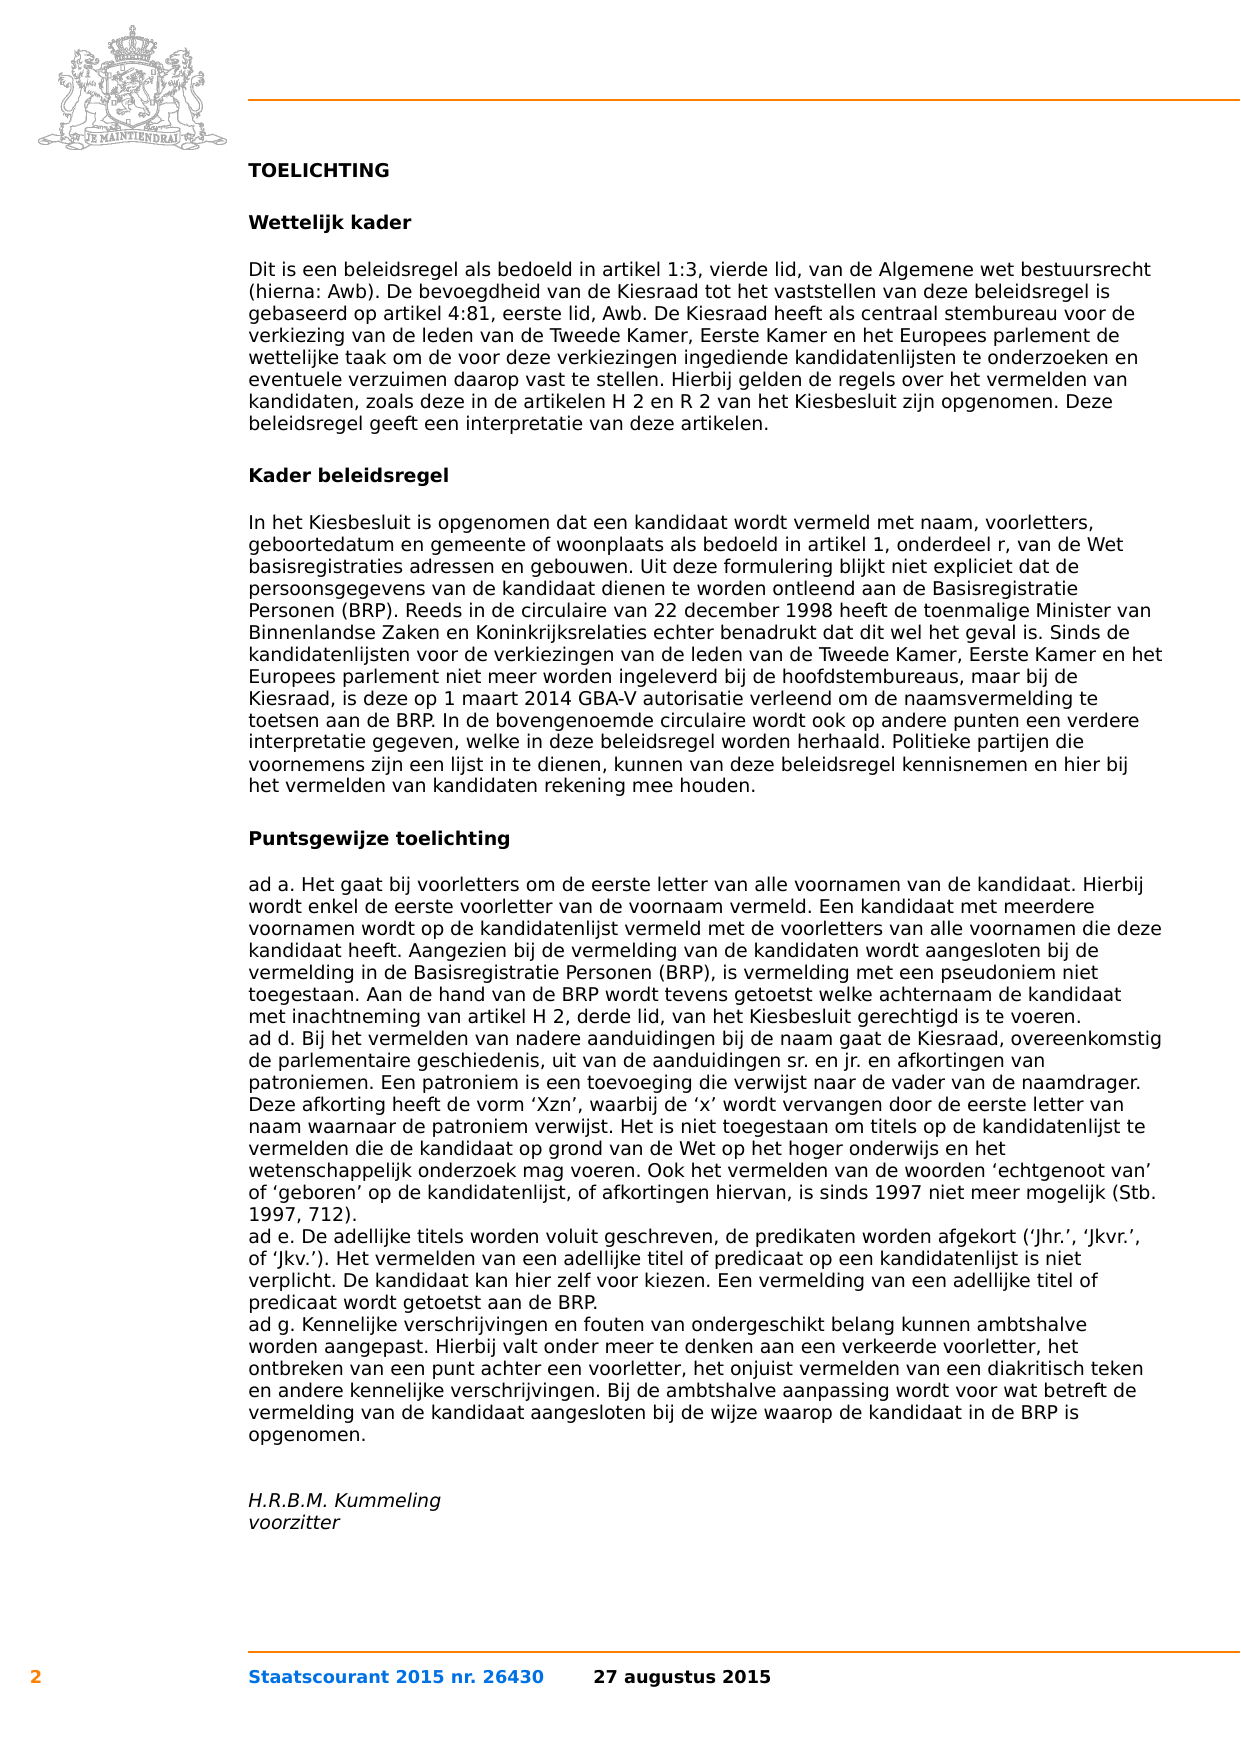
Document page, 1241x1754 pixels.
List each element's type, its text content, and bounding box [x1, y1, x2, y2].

subtitle Wettelijk kader [248, 212, 1163, 234]
text ad g. Kennelijke verschrijvingen en fouten van ondergeschikt belang kunnen ambtshalve worden aangepast. Hierbij valt onder meer te denken aan een verkeerde voorletter, het ontbreken van een punt achter een voorletter, het onjuist vermelden van een diakritisch teken en andere kennelijke verschrijvingen. Bij de ambtshalve aanpassing wordt voor wat betreft de vermelding van de kandidaat aangesloten bij de wijze waarop de kandidaat in de BRP is opgenomen. [248, 1314, 1163, 1446]
text ad a. Het gaat bij voorletters om de eerste letter van alle voornamen van de kandidaat. Hierbij wordt enkel de eerste voorletter van de voornaam vermeld. Een kandidaat met meerdere voornamen wordt op de kandidatenlijst vermeld met de voorletters van alle voornamen die deze kandidaat heeft. Aangezien bij de vermelding van de kandidaten wordt aangesloten bij de vermelding in de Basisregistratie Personen (BRP), is vermelding met een pseudoniem niet toegestaan. Aan de hand van de BRP wordt tevens getoetst welke achternaam de kandidaat met inachtneming van artikel H 2, derde lid, van het Kiesbesluit gerechtigd is te voeren. [248, 874, 1163, 1028]
text ad d. Bij het vermelden van nadere aanduidingen bij de naam gaat de Kiesraad, overeenkomstig de parlementaire geschiedenis, uit van de aanduidingen sr. en jr. en afkortingen van patroniemen. Een patroniem is een toevoeging die verwijst naar de vader van de naamdrager. Deze afkorting heeft de vorm ‘Xzn’, waarbij de ‘x’ wordt vervangen door de eerste letter van naam waarnaar de patroniem verwijst. Het is niet toegestaan om titels op de kandidatenlijst te vermelden die de kandidaat op grond van de Wet op het hoger onderwijs en het wetenschappelijk onderzoek mag voeren. Ook het vermelden van de woorden ‘echtgenoot van’ of ‘geboren’ op de kandidatenlijst, of afkortingen hiervan, is sinds 1997 niet meer mogelijk (Stb. 1997, 712). [248, 1028, 1163, 1226]
text In het Kiesbesluit is opgenomen dat een kandidaat wordt vermeld met naam, voorletters, geboortedatum en gemeente of woonplaats als bedoeld in artikel 1, onderdeel r, van de Wet basisregistraties adressen en gebouwen. Uit deze formulering blijkt niet expliciet dat de persoonsgegevens van de kandidaat dienen te worden ontleend aan de Basisregistratie Personen (BRP). Reeds in de circulaire van 22 december 1998 heeft de toenmalige Minister van Binnenlandse Zaken en Koninkrijksrelaties echter benadrukt dat dit wel het geval is. Sinds de kandidatenlijsten voor de verkiezingen van de leden van de Tweede Kamer, Eerste Kamer en het Europees parlement niet meer worden ingeleverd bij de hoofdstembureaus, maar bij de Kiesraad, is deze op 1 maart 2014 GBA-V autorisatie verleend om de naamsvermelding te toetsen aan de BRP. In de bovengenoemde circulaire wordt ook op andere punten een verdere interpretatie gegeven, welke in deze beleidsregel worden herhaald. Politieke partijen die voornemens zijn een lijst in te dienen, kunnen van deze beleidsregel kennisnemen en hier bij het vermelden van kandidaten rekening mee houden. [248, 512, 1163, 797]
subtitle Puntsgewijze toelichting [248, 827, 1163, 849]
text Dit is een beleidsregel als bedoeld in artikel 1:3, vierde lid, van de Algemene wet bestuursrecht (hierna: Awb). De bevoegdheid van de Kiesraad tot het vaststellen van deze beleidsregel is gebaseerd op artikel 4:81, eerste lid, Awb. De Kiesraad heeft als centraal stembureau voor de verkiezing van de leden van de Tweede Kamer, Eerste Kamer en het Europees parlement de wettelijke taak om de voor deze verkiezingen ingediende kandidatenlijsten te onderzoeken en eventuele verzuimen daarop vast te stellen. Hierbij gelden de regels over het vermelden van kandidaten, zoals deze in de artikelen H 2 en R 2 van het Kiesbesluit zijn opgenomen. Deze beleidsregel geeft een interpretatie van deze artikelen. [248, 259, 1163, 435]
text ad e. De adellijke titels worden voluit geschreven, de predikaten worden afgekort (‘Jhr.’, ‘Jkvr.’, of ‘Jkv.’). Het vermelden van een adellijke titel of predicaat op een kandidatenlijst is niet verplicht. De kandidaat kan hier zelf voor kiezen. Een vermelding van een adellijke titel of predicaat wordt getoetst aan de BRP. [248, 1226, 1163, 1314]
picture [38, 25, 227, 150]
text H.R.B.M. Kummeling voorzitter [248, 1468, 1163, 1534]
subtitle TOELICHTING [248, 160, 1163, 182]
subtitle Kader beleidsregel [248, 465, 1163, 487]
